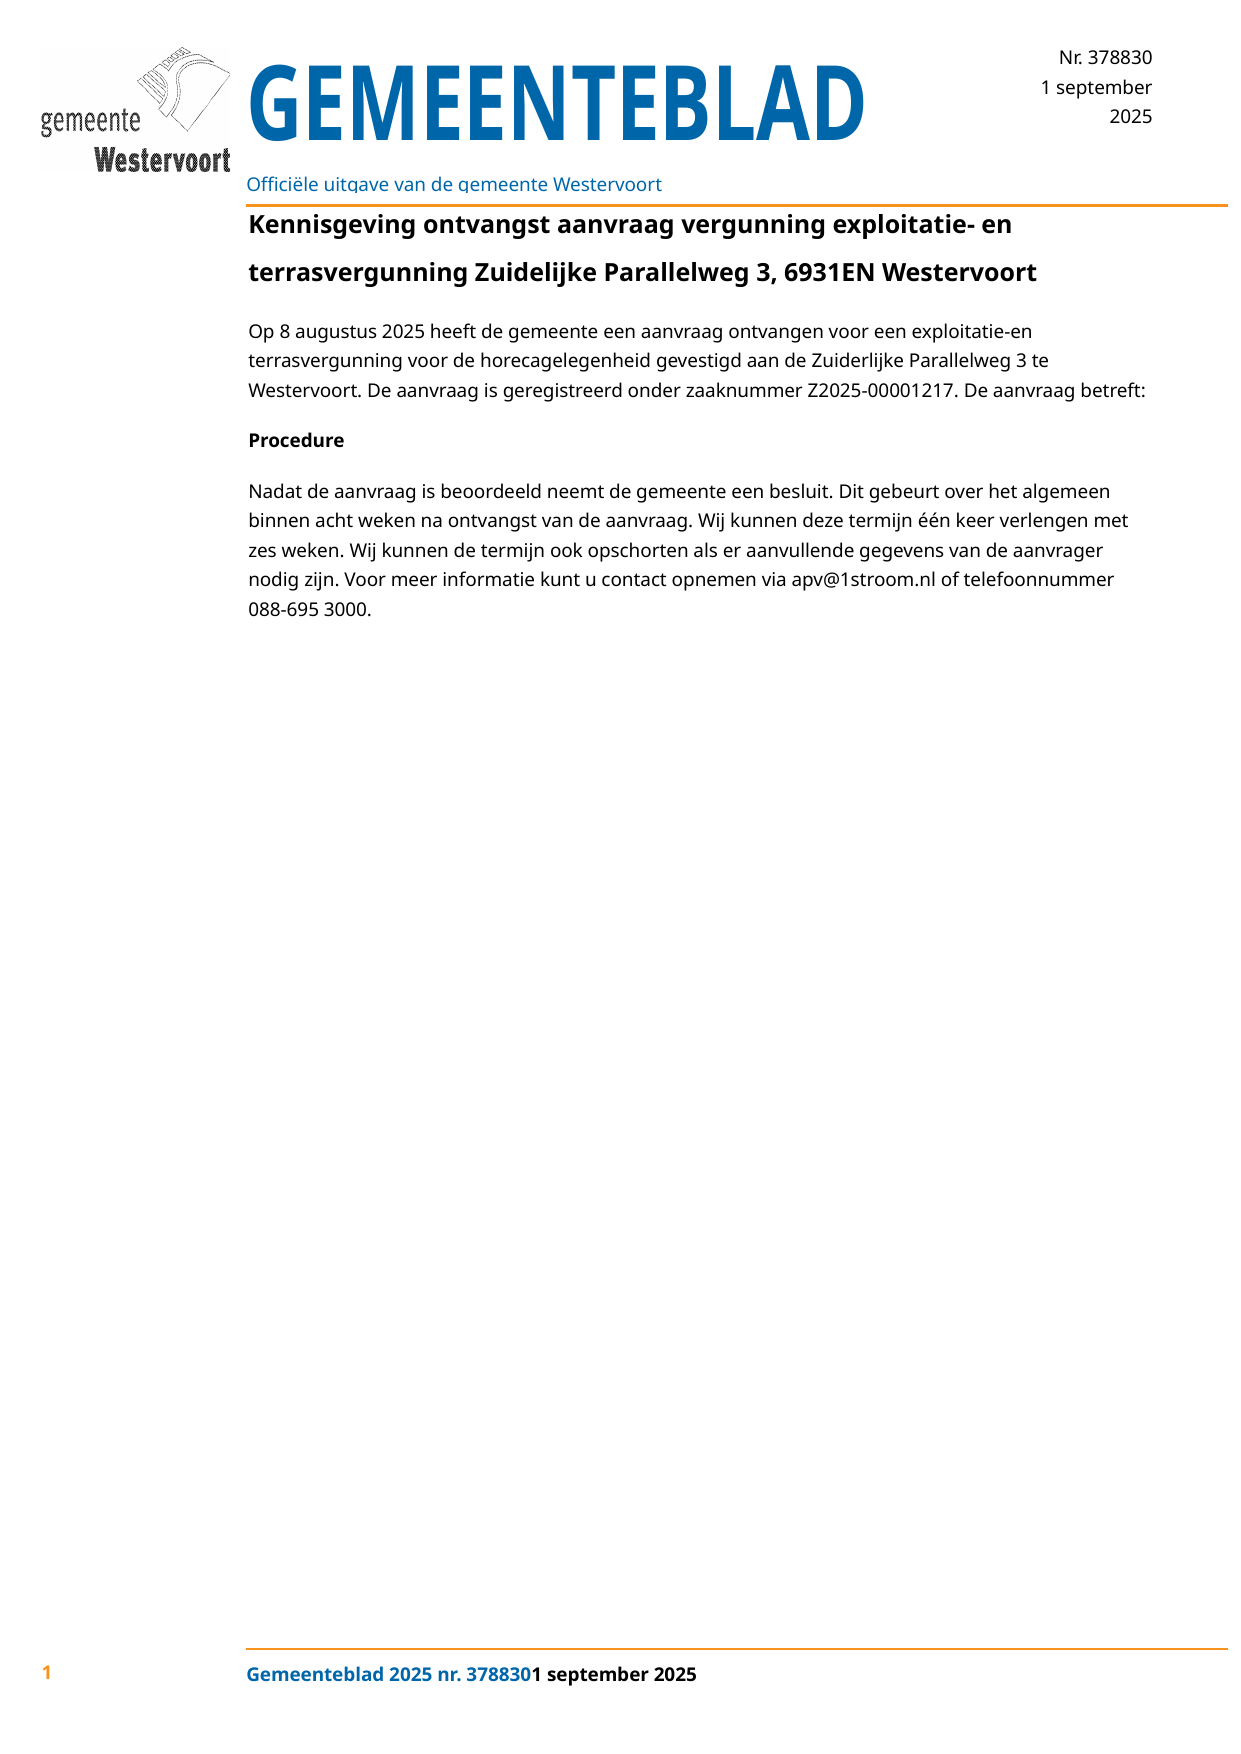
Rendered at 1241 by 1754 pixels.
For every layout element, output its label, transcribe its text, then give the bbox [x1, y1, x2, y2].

picture [41, 47, 231, 172]
text Kennisgeving ontvangst aanvraag vergunning exploitatie- en terrasvergunning Zuidelijke Parallelweg 3, 6931EN Westervoort [248, 207, 1152, 288]
text Op 8 augustus 2025 heeft de gemeente een aanvraag ontvangen voor een exploitatie-en terrasvergunning voor de horecagelegenheid gevestigd aan de Zuiderlijke Parallelweg 3 te Westervoort. De aanvraag is geregistreerd onder zaaknummer Z2025-00001217. De aanvraag betreft: [248, 318, 1152, 403]
text Nadat de aanvraag is beoordeeld neemt de gemeente een besluit. Dit gebeurt over het algemeen binnen acht weken na ontvangst van de aanvraag. Wij kunnen deze termijn één keer verlengen met zes weken. Wij kunnen de termijn ook opschorten als er aanvullende gegevens van de aanvrager nodig zijn. Voor meer informatie kunt u contact opnemen via apv@1stroom.nl of telefoonnummer 088-695 3000. [248, 478, 1152, 622]
text Procedure [248, 427, 1152, 453]
